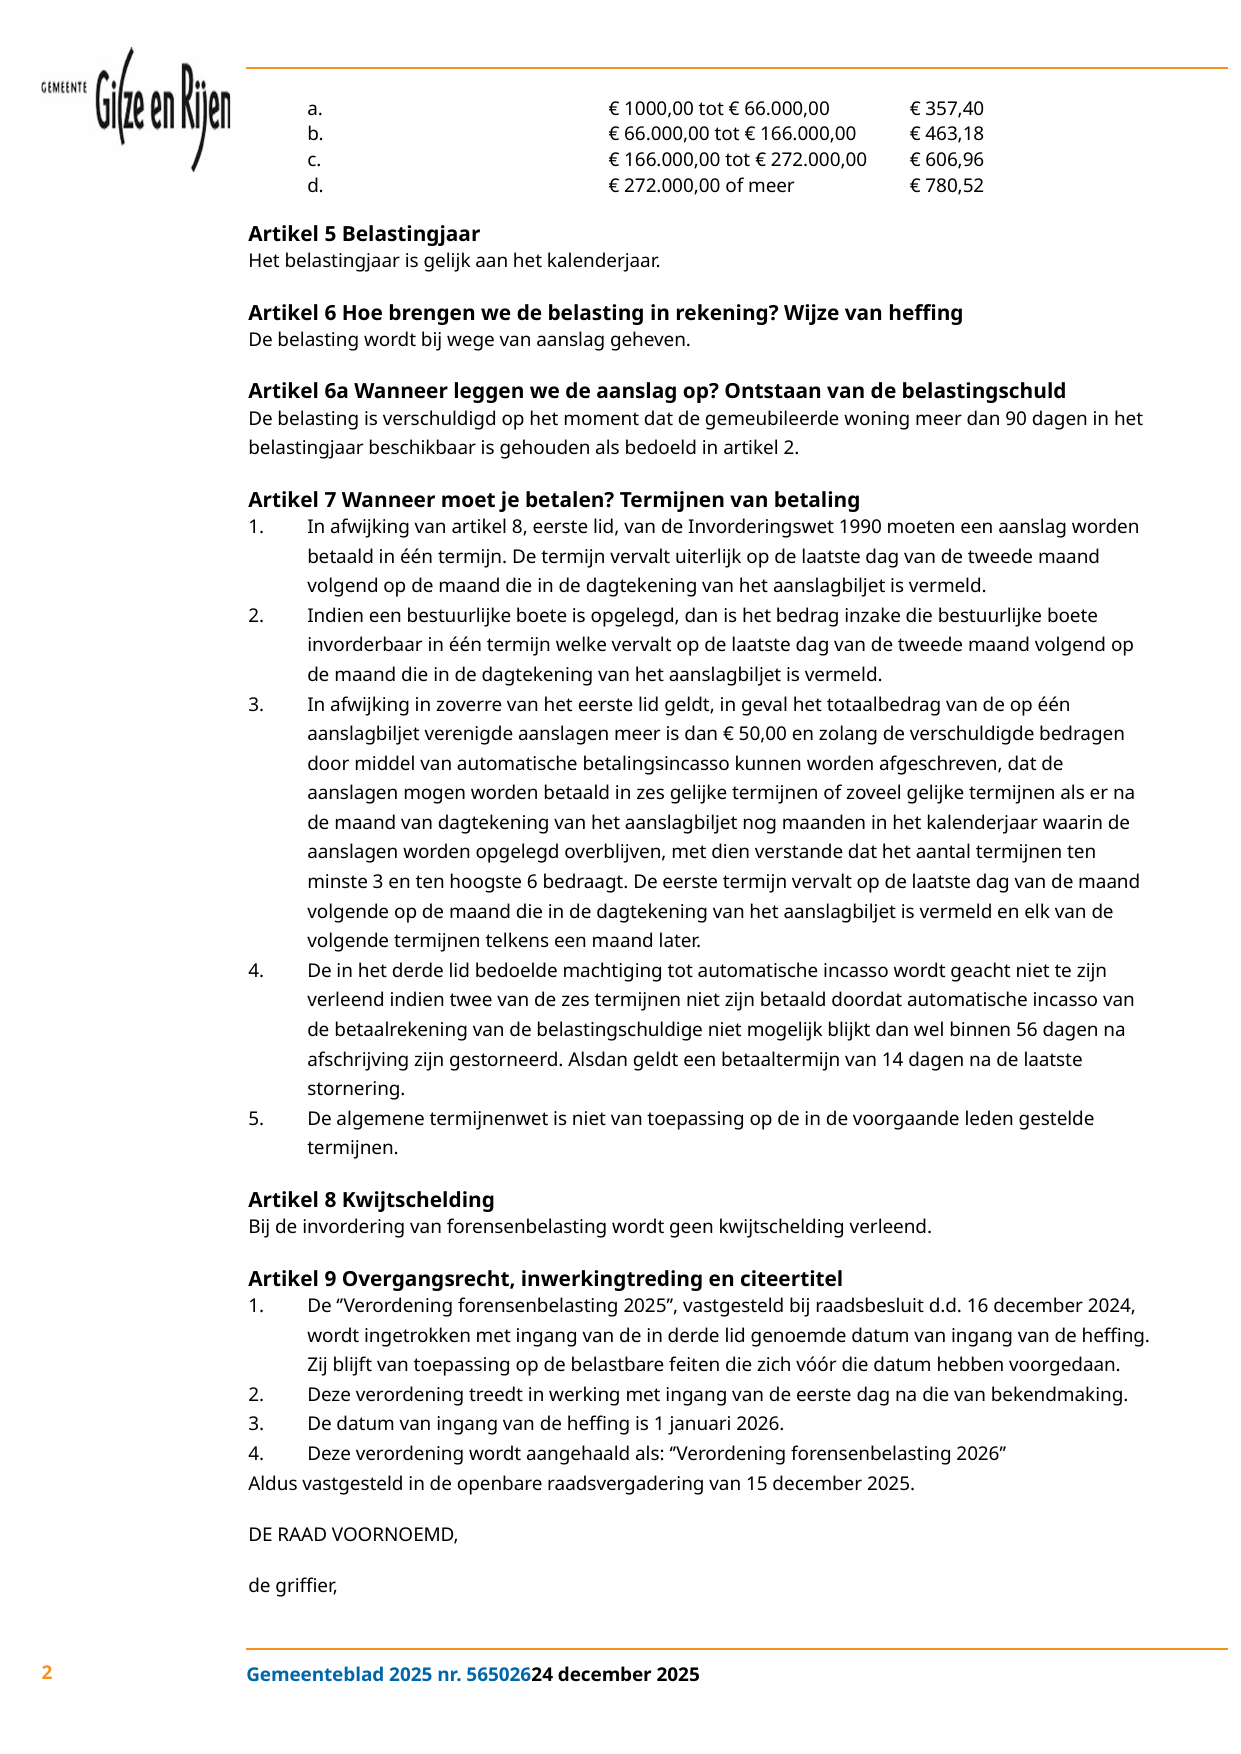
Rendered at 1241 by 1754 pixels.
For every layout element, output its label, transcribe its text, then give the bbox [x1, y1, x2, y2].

text Aldus vastgesteld in de openbare raadsvergadering van 15 december 2025. [248, 1470, 1152, 1496]
list Indien een bestuurlijke boete is opgelegd, dan is het bedrag inzake die bestuurlijke boete invorderbaar in één termijn welke vervalt op de laatste dag van de tweede maand volgend op de maand die in de dagtekening van het aanslagbiljet is vermeld. [248, 602, 1152, 687]
text De belasting wordt bij wege van aanslag geheven. [248, 326, 1152, 352]
list De in het derde lid bedoelde machtiging tot automatische incasso wordt geacht niet te zijn verleend indien twee van de zes termijnen niet zijn betaald doordat automatische incasso van de betaalrekening van de belastingschuldige niet mogelijk blijkt dan wel binnen 56 dagen na afschrijving zijn gestorneerd. Alsdan geldt een betaaltermijn van 14 dagen na de laatste stornering. [248, 957, 1152, 1101]
text Artikel 5 Belastingjaar [248, 219, 1152, 247]
table_cell € 166.000,00 tot € 272.000,00 [608, 146, 909, 172]
list In afwijking van artikel 8, eerste lid, van de Invorderingswet 1990 moeten een aanslag worden betaald in één termijn. De termijn vervalt uiterlijk op de laatste dag van de tweede maand volgend op de maand die in de dagtekening van het aanslagbiljet is vermeld. [248, 513, 1152, 598]
list De datum van ingang van de heffing is 1 januari 2026. [248, 1411, 1152, 1436]
table_header € 357,40 [910, 95, 1211, 121]
table_cell € 780,52 [910, 172, 1211, 198]
text Artikel 7 Wanneer moet je betalen? Termijnen van betaling [248, 485, 1152, 513]
table_header a. [307, 95, 608, 121]
table_cell c. [307, 146, 608, 172]
text DE RAAD VOORNOEMD, [248, 1521, 1152, 1547]
table_cell € 606,96 [910, 146, 1211, 172]
text Artikel 9 Overgangsrecht, inwerkingtreding en citeertitel [248, 1264, 1152, 1292]
picture [41, 47, 231, 172]
list Deze verordening wordt aangehaald als: ‘’Verordening forensenbelasting 2026’’ [248, 1440, 1152, 1466]
text Bij de invordering van forensenbelasting wordt geen kwijtschelding verleend. [248, 1213, 1152, 1239]
list De ‘’Verordening forensenbelasting 2025’’, vastgesteld bij raadsbesluit d.d. 16 december 2024, wordt ingetrokken met ingang van de in derde lid genoemde datum van ingang van de heffing. [248, 1292, 1152, 1348]
table_cell € 463,18 [910, 121, 1211, 146]
text Artikel 6 Hoe brengen we de belasting in rekening? Wijze van heffing [248, 298, 1152, 326]
list Deze verordening treedt in werking met ingang van de eerste dag na die van bekendmaking. [248, 1381, 1152, 1407]
table_cell € 272.000,00 of meer [608, 172, 909, 198]
table_cell € 66.000,00 tot € 166.000,00 [608, 121, 909, 146]
list Zij blijft van toepassing op de belastbare feiten die zich vóór die datum hebben voorgedaan. [248, 1351, 1152, 1377]
list De algemene termijnenwet is niet van toepassing op de in de voorgaande leden gestelde termijnen. [248, 1105, 1152, 1160]
table_header € 1000,00 tot € 66.000,00 [608, 95, 909, 121]
list In afwijking in zoverre van het eerste lid geldt, in geval het totaalbedrag van de op één aanslagbiljet verenigde aanslagen meer is dan € 50,00 en zolang de verschuldigde bedragen door middel van automatische betalingsincasso kunnen worden afgeschreven, dat de aanslagen mogen worden betaald in zes gelijke termijnen of zoveel gelijke termijnen als er na de maand van dagtekening van het aanslagbiljet nog maanden in het kalenderjaar waarin de aanslagen worden opgelegd overblijven, met dien verstande dat het aantal termijnen ten minste 3 en ten hoogste 6 bedraagt. De eerste termijn vervalt op de laatste dag van de maand volgende op de maand die in de dagtekening van het aanslagbiljet is vermeld en elk van de volgende termijnen telkens een maand later. [248, 691, 1152, 953]
text Artikel 8 Kwijtschelding [248, 1185, 1152, 1213]
table_cell b. [307, 121, 608, 146]
text De belasting is verschuldigd op het moment dat de gemeubileerde woning meer dan 90 dagen in het belastingjaar beschikbaar is gehouden als bedoeld in artikel 2. [248, 405, 1152, 460]
text Artikel 6a Wanneer leggen we de aanslag op? Ontstaan van de belastingschuld [248, 376, 1152, 405]
text Het belastingjaar is gelijk aan het kalenderjaar. [248, 247, 1152, 273]
table_cell d. [307, 172, 608, 198]
text de griffier, [248, 1573, 1152, 1598]
